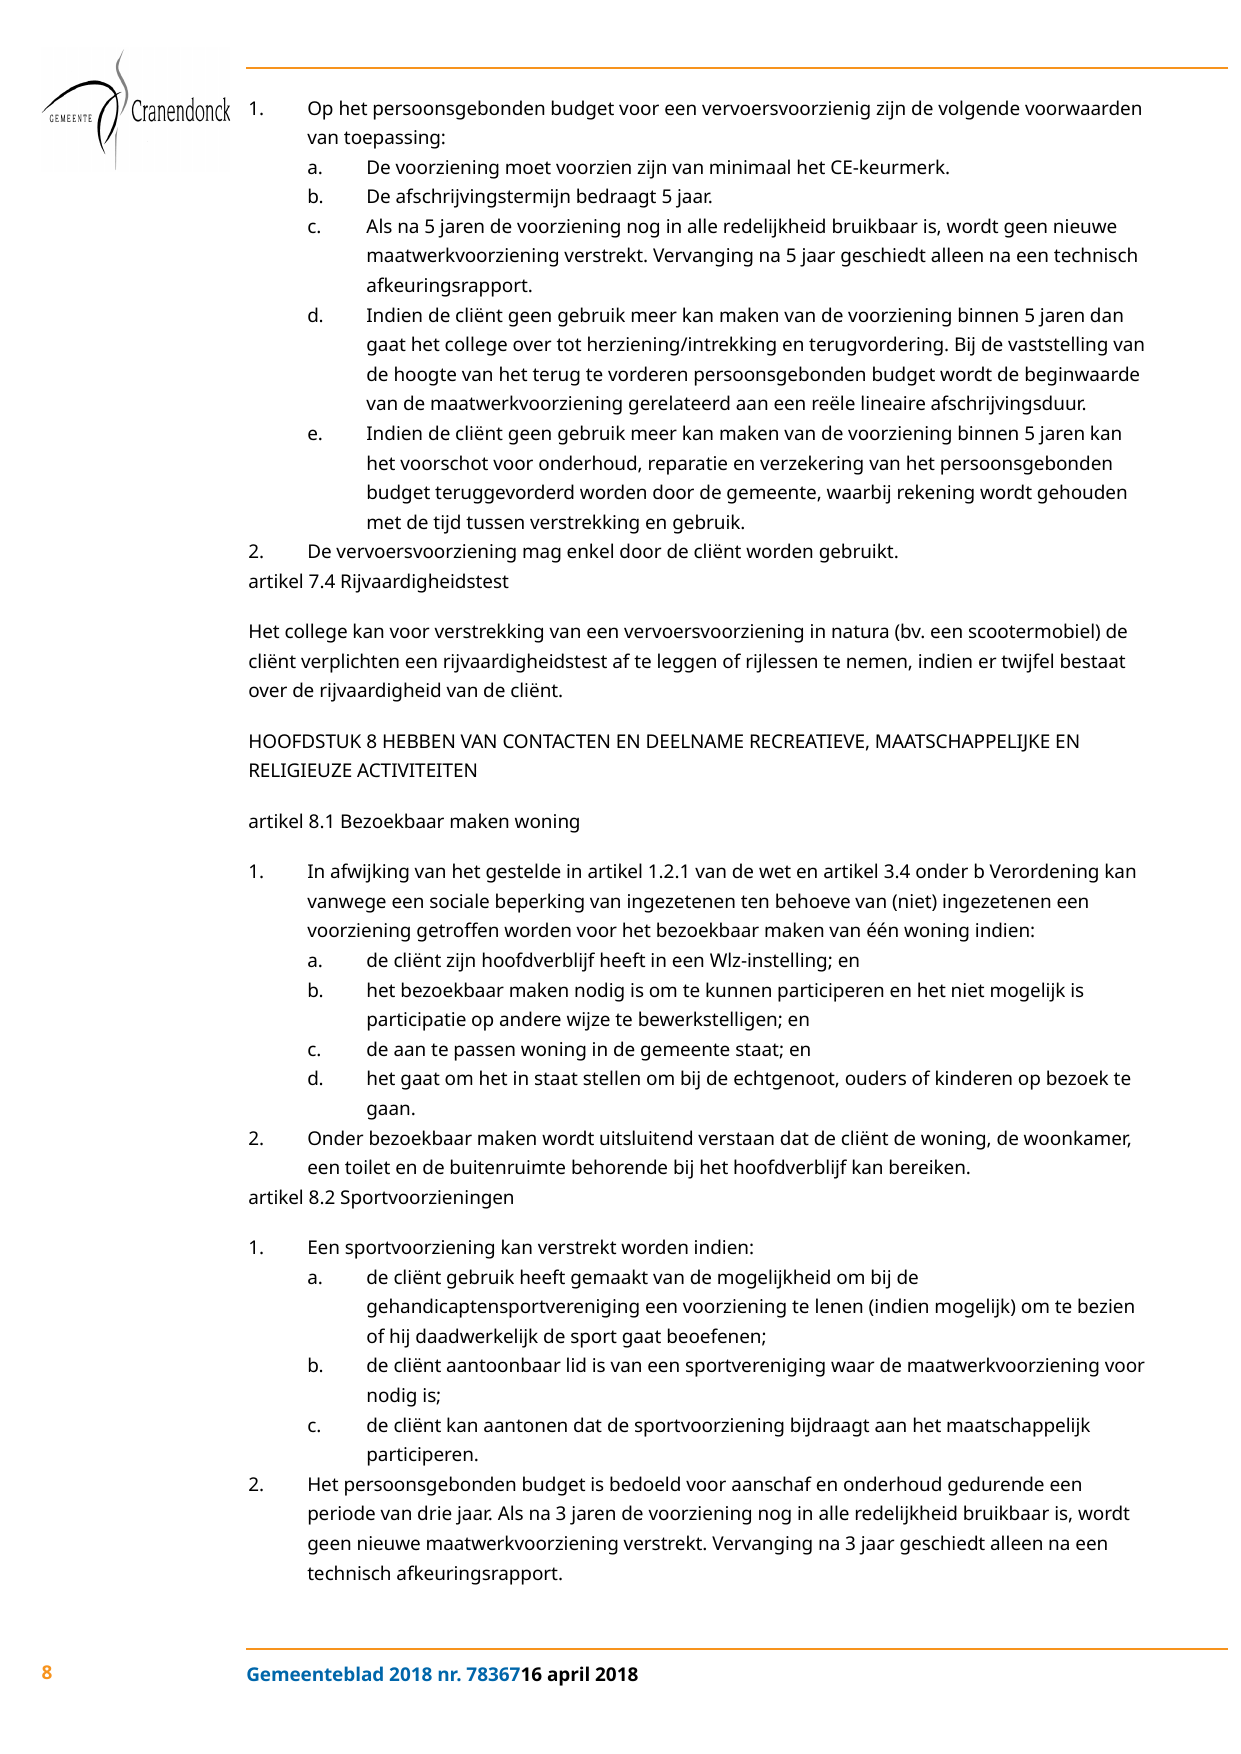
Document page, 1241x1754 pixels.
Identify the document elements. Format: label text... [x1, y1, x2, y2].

text HOOFDSTUK 8 HEBBEN VAN CONTACTEN EN DEELNAME RECREATIEVE, MAATSCHAPPELIJKE EN RELIGIEUZE ACTIVITEITEN [248, 728, 1152, 783]
list Als na 5 jaren de voorziening nog in alle redelijkheid bruikbaar is, wordt geen nieuwe maatwerkvoorziening verstrekt. Vervanging na 5 jaar geschiedt alleen na een technisch afkeuringsrapport. [307, 213, 1152, 298]
list In afwijking van het gestelde in artikel 1.2.1 van de wet en artikel 3.4 onder b Verordening kan vanwege een sociale beperking van ingezetenen ten behoeve van (niet) ingezetenen een voorziening getroffen worden voor het bezoekbaar maken van één woning indien: [248, 858, 1152, 943]
picture [41, 47, 231, 172]
list Het persoonsgebonden budget is bedoeld voor aanschaf en onderhoud gedurende een periode van drie jaar. Als na 3 jaren de voorziening nog in alle redelijkheid bruikbaar is, wordt geen nieuwe maatwerkvoorziening verstrekt. Vervanging na 3 jaar geschiedt alleen na een technisch afkeuringsrapport. [248, 1471, 1152, 1586]
list de cliënt kan aantonen dat de sportvoorziening bijdraagt aan het maatschappelijk participeren. [307, 1412, 1152, 1467]
text Het college kan voor verstrekking van een vervoersvoorziening in natura (bv. een scootermobiel) de cliënt verplichten een rijvaardigheidstest af te leggen of rijlessen te nemen, indien er twijfel bestaat over de rijvaardigheid van de cliënt. [248, 618, 1152, 703]
list Een sportvoorziening kan verstrekt worden indien: [248, 1234, 1152, 1260]
text artikel 7.4 Rijvaardigheidstest [248, 568, 1152, 594]
list Op het persoonsgebonden budget voor een vervoersvoorzienig zijn de volgende voorwaarden van toepassing: [248, 95, 1152, 150]
list het gaat om het in staat stellen om bij de echtgenoot, ouders of kinderen op bezoek te gaan. [307, 1066, 1152, 1121]
text artikel 8.2 Sportvoorzieningen [248, 1184, 1152, 1210]
list de cliënt aantoonbaar lid is van een sportvereniging waar de maatwerkvoorziening voor nodig is; [307, 1353, 1152, 1408]
list de aan te passen woning in de gemeente staat; en [307, 1036, 1152, 1062]
list de cliënt gebruik heeft gemaakt van de mogelijkheid om bij de gehandicaptensportvereniging een voorziening te lenen (indien mogelijk) om te bezien of hij daadwerkelijk de sport gaat beoefenen; [307, 1264, 1152, 1349]
list Onder bezoekbaar maken wordt uitsluitend verstaan dat de cliënt de woning, de woonkamer, een toilet en de buitenruimte behorende bij het hoofdverblijf kan bereiken. [248, 1125, 1152, 1180]
list de cliënt zijn hoofdverblijf heeft in een Wlz-instelling; en [307, 947, 1152, 973]
text artikel 8.1 Bezoekbaar maken woning [248, 808, 1152, 834]
list De vervoersvoorziening mag enkel door de cliënt worden gebruikt. [248, 538, 1152, 564]
list Indien de cliënt geen gebruik meer kan maken van de voorziening binnen 5 jaren dan gaat het college over tot herziening/intrekking en terugvordering. Bij de vaststelling van de hoogte van het terug te vorderen persoonsgebonden budget wordt de beginwaarde van de maatwerkvoorziening gerelateerd aan een reële lineaire afschrijvingsduur. [307, 302, 1152, 416]
list Indien de cliënt geen gebruik meer kan maken van de voorziening binnen 5 jaren kan het voorschot voor onderhoud, reparatie en verzekering van het persoonsgebonden budget teruggevorderd worden door de gemeente, waarbij rekening wordt gehouden met de tijd tussen verstrekking en gebruik. [307, 420, 1152, 535]
list De afschrijvingstermijn bedraagt 5 jaar. [307, 183, 1152, 209]
list De voorziening moet voorzien zijn van minimaal het CE-keurmerk. [307, 154, 1152, 180]
list het bezoekbaar maken nodig is om te kunnen participeren en het niet mogelijk is participatie op andere wijze te bewerkstelligen; en [307, 977, 1152, 1032]
